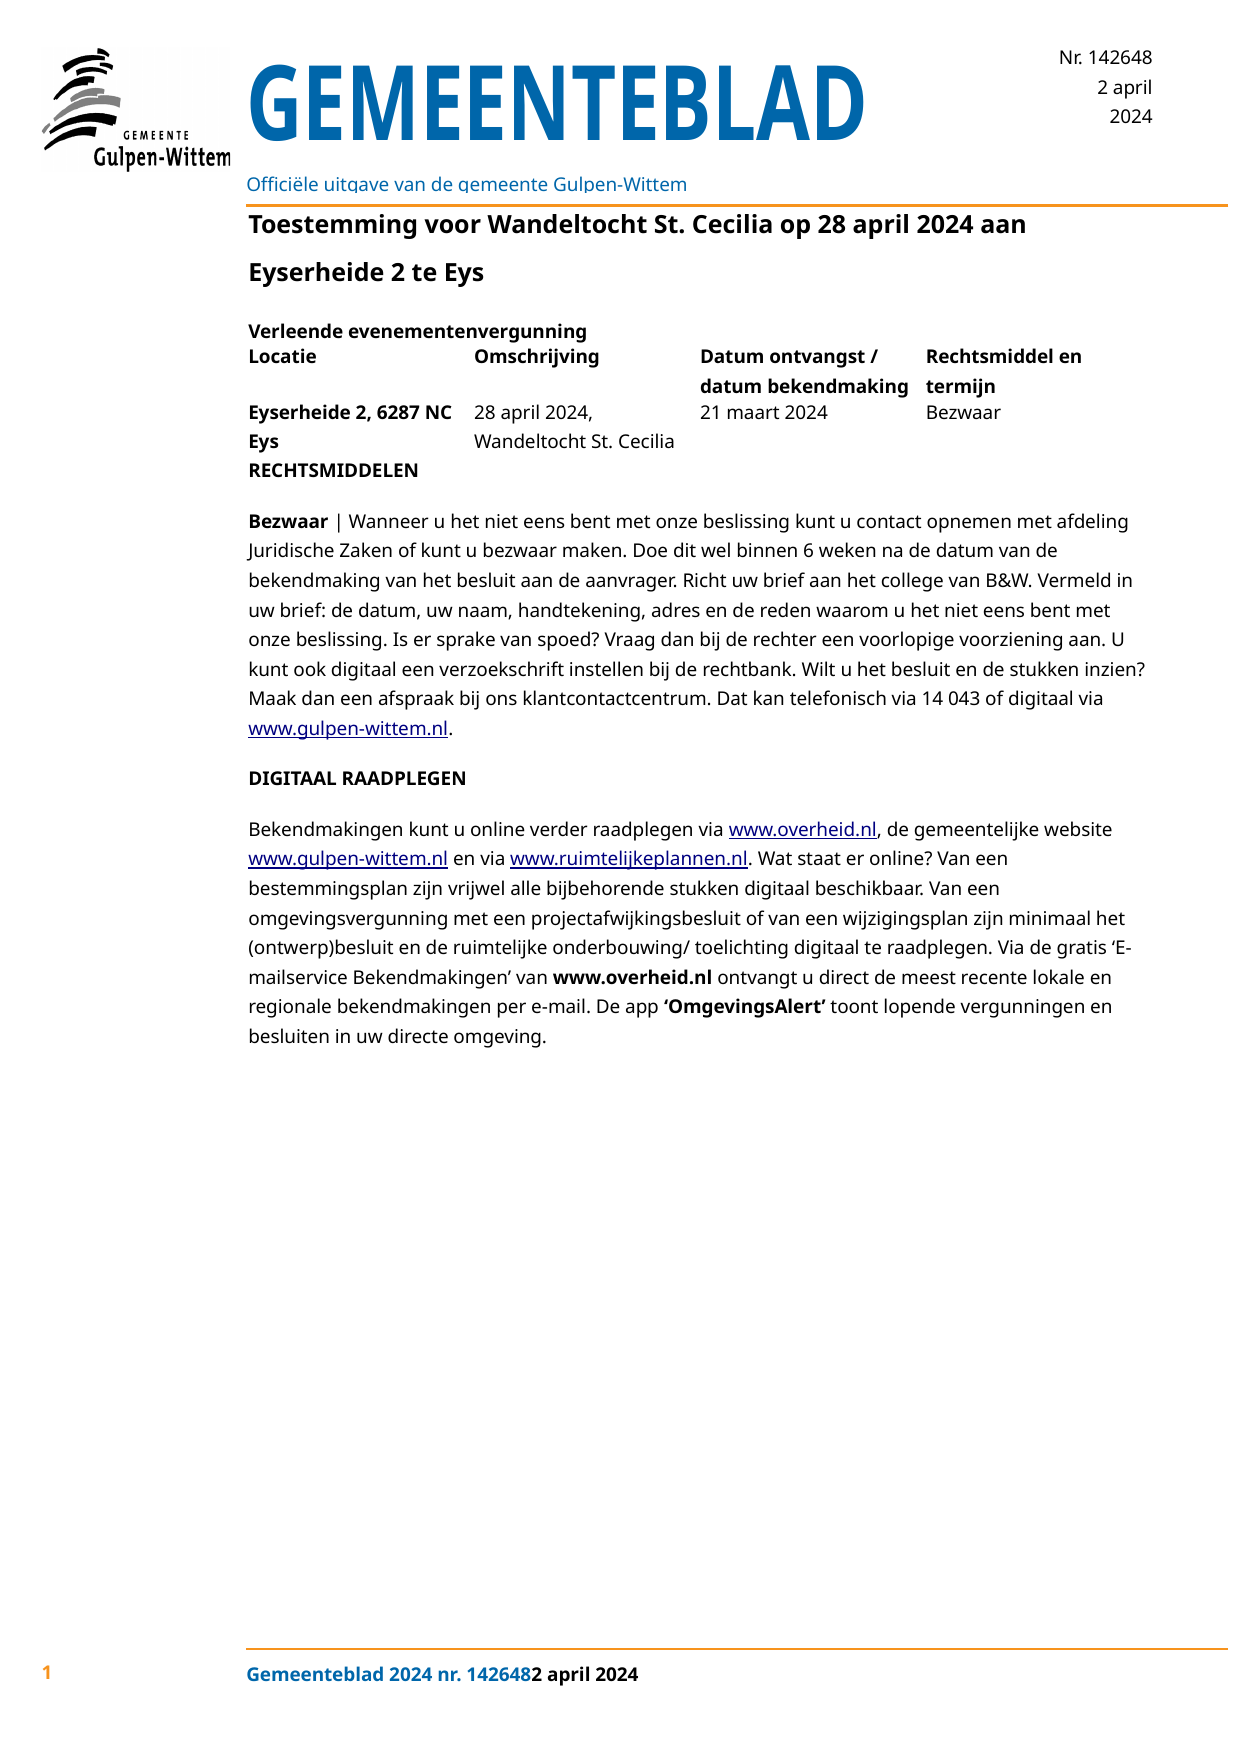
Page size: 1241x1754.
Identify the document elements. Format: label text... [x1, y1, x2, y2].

text DIGITAAL RAADPLEGEN [248, 766, 1152, 791]
text Bekendmakingen kunt u online verder raadplegen via www.overheid.nl, de gemeentelijke website www.gulpen-wittem.nl en via www.ruimtelijkeplannen.nl. Wat staat er online? Van een bestemmingsplan zijn vrijwel alle bijbehorende stukken digitaal beschikbaar. Van een omgevingsvergunning met een projectafwijkingsbesluit of van een wijzigingsplan zijn minimaal het (ontwerp)besluit en de ruimtelijke onderbouwing/ toelichting digitaal te raadplegen. Via de gratis ‘E-mailservice Bekendmakingen’ van www.overheid.nl ontvangt u direct de meest recente lokale en regionale bekendmakingen per e-mail. De app ‘OmgevingsAlert’ toont lopende vergunningen en besluiten in uw directe omgeving. [248, 816, 1152, 1049]
table_cell 28 april 2024, Wandeltocht St. Cecilia [474, 399, 700, 454]
text RECHTSMIDDELEN [248, 458, 1152, 483]
table_cell Bezwaar [926, 399, 1152, 454]
text Bezwaar | Wanneer u het niet eens bent met onze beslissing kunt u contact opnemen met afdeling Juridische Zaken of kunt u bezwaar maken. Doe dit wel binnen 6 weken na de datum van de bekendmaking van het besluit aan de aanvrager. Richt uw brief aan het college van B&W. Vermeld in uw brief: de datum, uw naam, handtekening, adres en de reden waarom u het niet eens bent met onze beslissing. Is er sprake van spoed? Vraag dan bij de rechter een voorlopige voorziening aan. U kunt ook digitaal een verzoekschrift instellen bij de rechtbank. Wilt u het besluit en de stukken inzien? Maak dan een afspraak bij ons klantcontactcentrum. Dat kan telefonisch via 14 043 of digitaal via www.gulpen-wittem.nl. [248, 508, 1152, 741]
table_cell 21 maart 2024 [700, 399, 926, 454]
text Toestemming voor Wandeltocht St. Cecilia op 28 april 2024 aan Eyserheide 2 te Eys [248, 207, 1152, 288]
table_cell Locatie [248, 344, 474, 399]
table_header Verleende evenementenvergunning [248, 318, 1152, 344]
table_cell Datum ontvangst / datum bekendmaking [700, 344, 926, 399]
picture [41, 47, 231, 172]
table_cell Eyserheide 2, 6287 NC Eys [248, 399, 474, 454]
table_cell Omschrijving [474, 344, 700, 399]
table_cell Rechtsmiddel en termijn [926, 344, 1152, 399]
